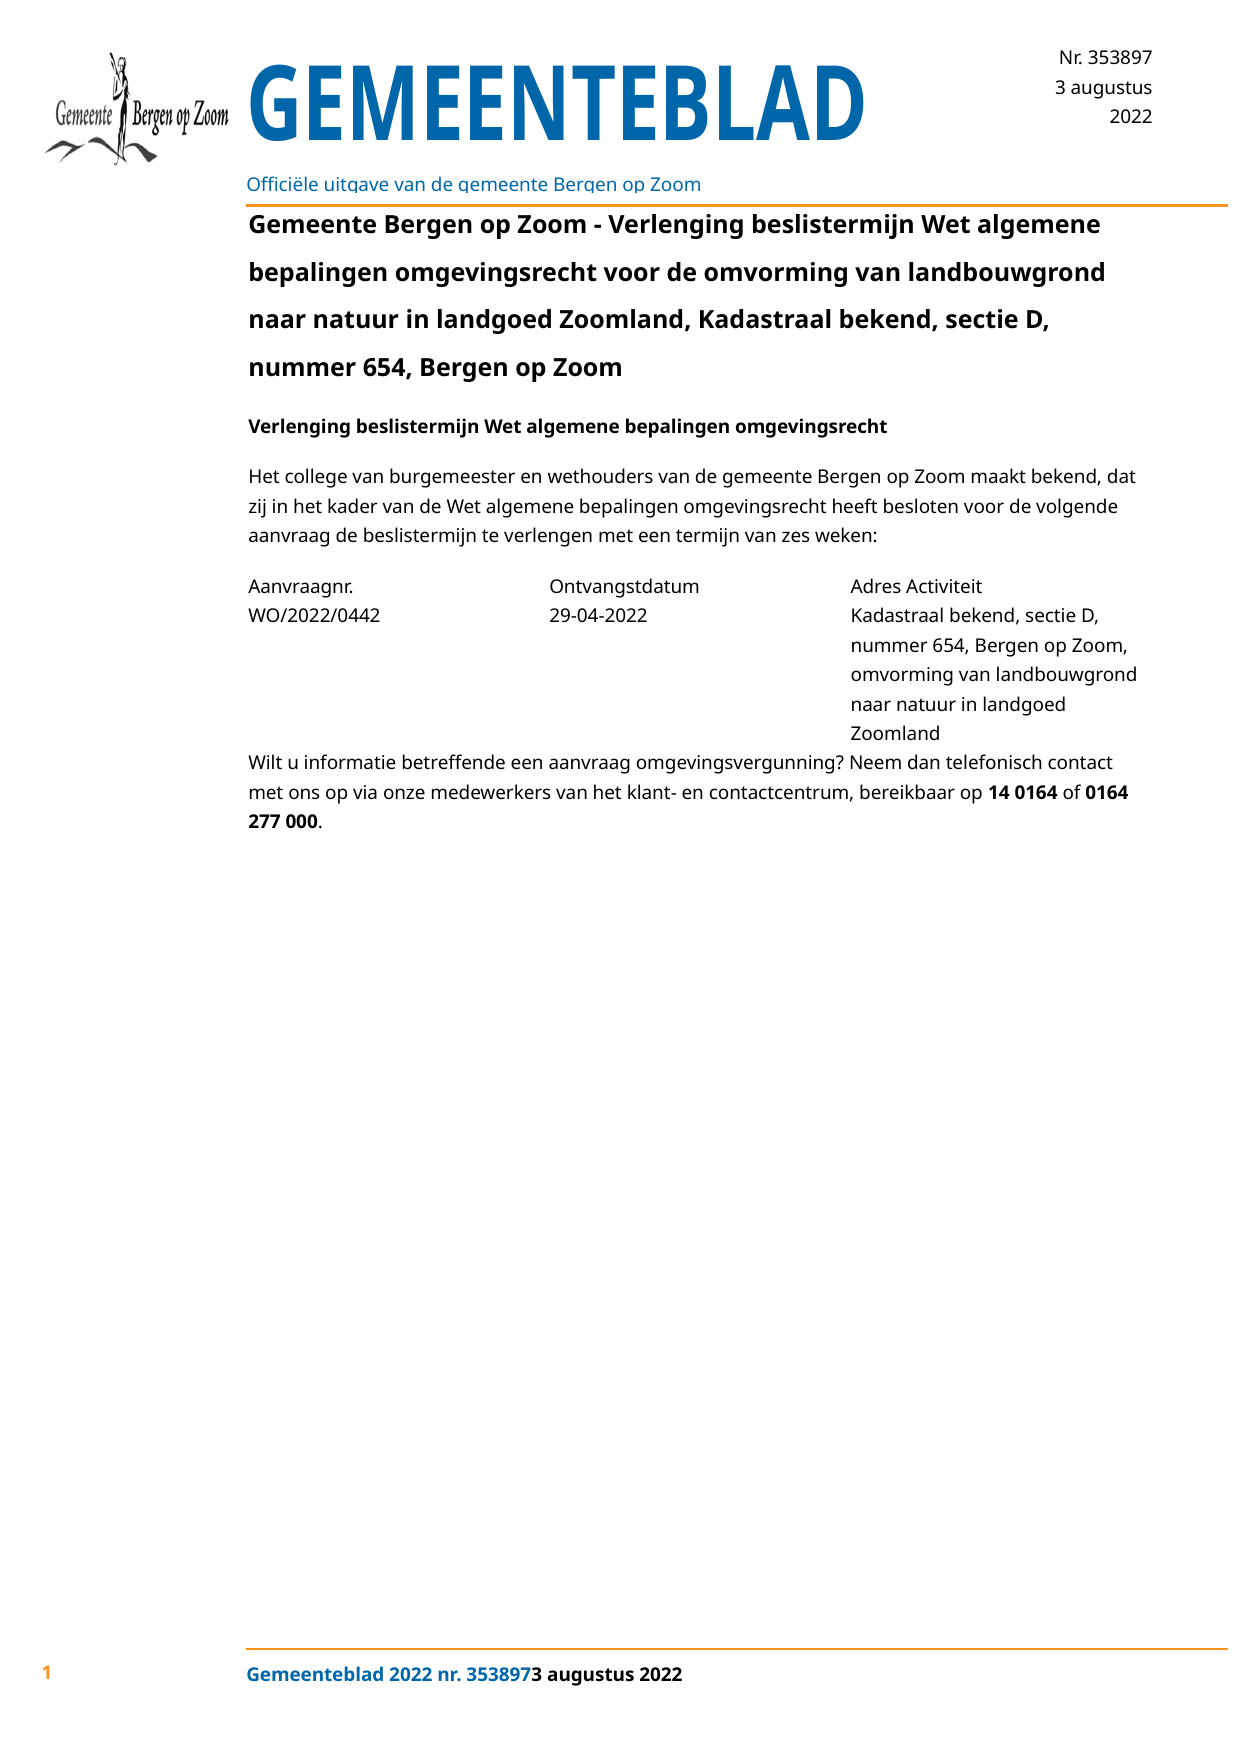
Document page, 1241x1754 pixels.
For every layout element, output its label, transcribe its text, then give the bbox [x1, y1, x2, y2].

table_header 29-04-2022 [549, 602, 850, 746]
text Verlenging beslistermijn Wet algemene bepalingen omgevingsrecht [248, 413, 1152, 439]
text Wilt u informatie betreffende een aanvraag omgevingsvergunning? Neem dan telefonisch contact met ons op via onze medewerkers van het klant- en contactcentrum, bereikbaar op 14 0164 of 0164 277 000. [248, 749, 1152, 834]
table_header Kadastraal bekend, sectie D, nummer 654, Bergen op Zoom, omvorming van landbouwgrond naar natuur in landgoed Zoomland [850, 602, 1152, 746]
table_header Ontvangstdatum [549, 573, 850, 599]
picture [41, 47, 231, 172]
table_header WO/2022/0442 [248, 602, 549, 746]
table_header Aanvraagnr. [248, 573, 549, 599]
text Gemeente Bergen op Zoom - Verlenging beslistermijn Wet algemene bepalingen omgevingsrecht voor de omvorming van landbouwgrond naar natuur in landgoed Zoomland, Kadastraal bekend, sectie D, nummer 654, Bergen op Zoom [248, 207, 1152, 384]
table_header Adres Activiteit [850, 573, 1152, 599]
text Het college van burgemeester en wethouders van de gemeente Bergen op Zoom maakt bekend, dat zij in het kader van de Wet algemene bepalingen omgevingsrecht heeft besloten voor de volgende aanvraag de beslistermijn te verlengen met een termijn van zes weken: [248, 463, 1152, 548]
